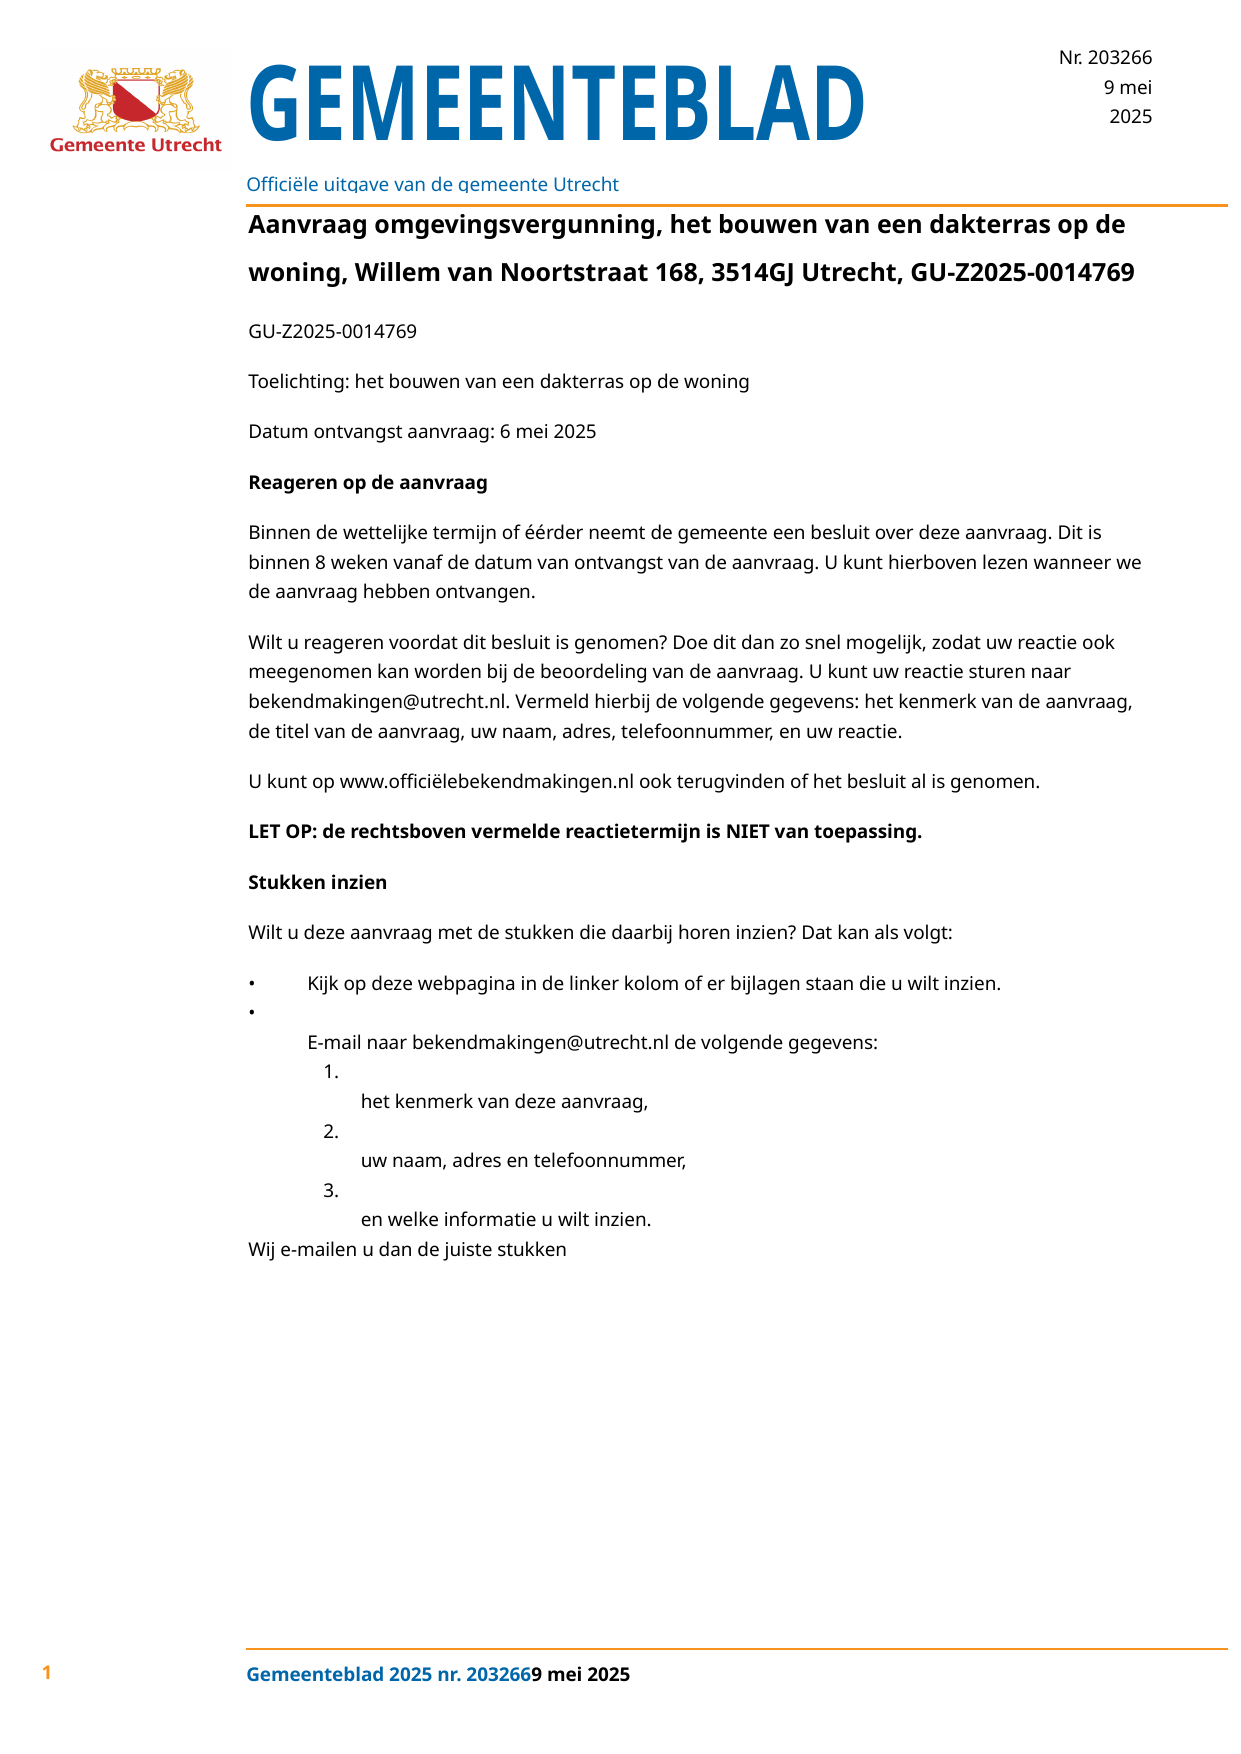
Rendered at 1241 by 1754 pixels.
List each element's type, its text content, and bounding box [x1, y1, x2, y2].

list uw naam, adres en telefoonnummer, [323, 1147, 1152, 1173]
text Wilt u deze aanvraag met de stukken die daarbij horen inzien? Dat kan als volgt: [248, 919, 1152, 945]
text Datum ontvangst aanvraag: 6 mei 2025 [248, 419, 1152, 444]
picture [41, 47, 231, 172]
text Binnen de wettelijke termijn of éérder neemt de gemeente een besluit over deze aanvraag. Dit is binnen 8 weken vanaf de datum van ontvangst van de aanvraag. U kunt hierboven lezen wanneer we de aanvraag hebben ontvangen. [248, 519, 1152, 604]
text Aanvraag omgevingsvergunning, het bouwen van een dakterras op de woning, Willem van Noortstraat 168, 3514GJ Utrecht, GU-Z2025-0014769 [248, 207, 1152, 288]
list en welke informatie u wilt inzien. [323, 1207, 1152, 1232]
text GU-Z2025-0014769 [248, 318, 1152, 344]
text Reageren op de aanvraag [248, 469, 1152, 495]
text Wilt u reageren voordat dit besluit is genomen? Doe dit dan zo snel mogelijk, zodat uw reactie ook meegenomen kan worden bij de beoordeling van de aanvraag. U kunt uw reactie sturen naar bekendmakingen@utrecht.nl. Vermeld hierbij de volgende gegevens: het kenmerk van de aanvraag, de titel van de aanvraag, uw naam, adres, telefoonnummer, en uw reactie. [248, 629, 1152, 744]
text U kunt op www.officiëlebekendmakingen.nl ook terugvinden of het besluit al is genomen. [248, 768, 1152, 794]
text LET OP: de rechtsboven vermelde reactietermijn is NIET van toepassing. [248, 819, 1152, 844]
text Toelichting: het bouwen van een dakterras op de woning [248, 368, 1152, 394]
text Wij e-mailen u dan de juiste stukken [248, 1236, 1152, 1262]
list Kijk op deze webpagina in de linker kolom of er bijlagen staan die u wilt inzien. [248, 970, 1152, 996]
text Stukken inzien [248, 869, 1152, 895]
list E-mail naar bekendmakingen@utrecht.nl de volgende gegevens: [248, 1029, 1152, 1055]
list het kenmerk van deze aanvraag, [323, 1088, 1152, 1114]
